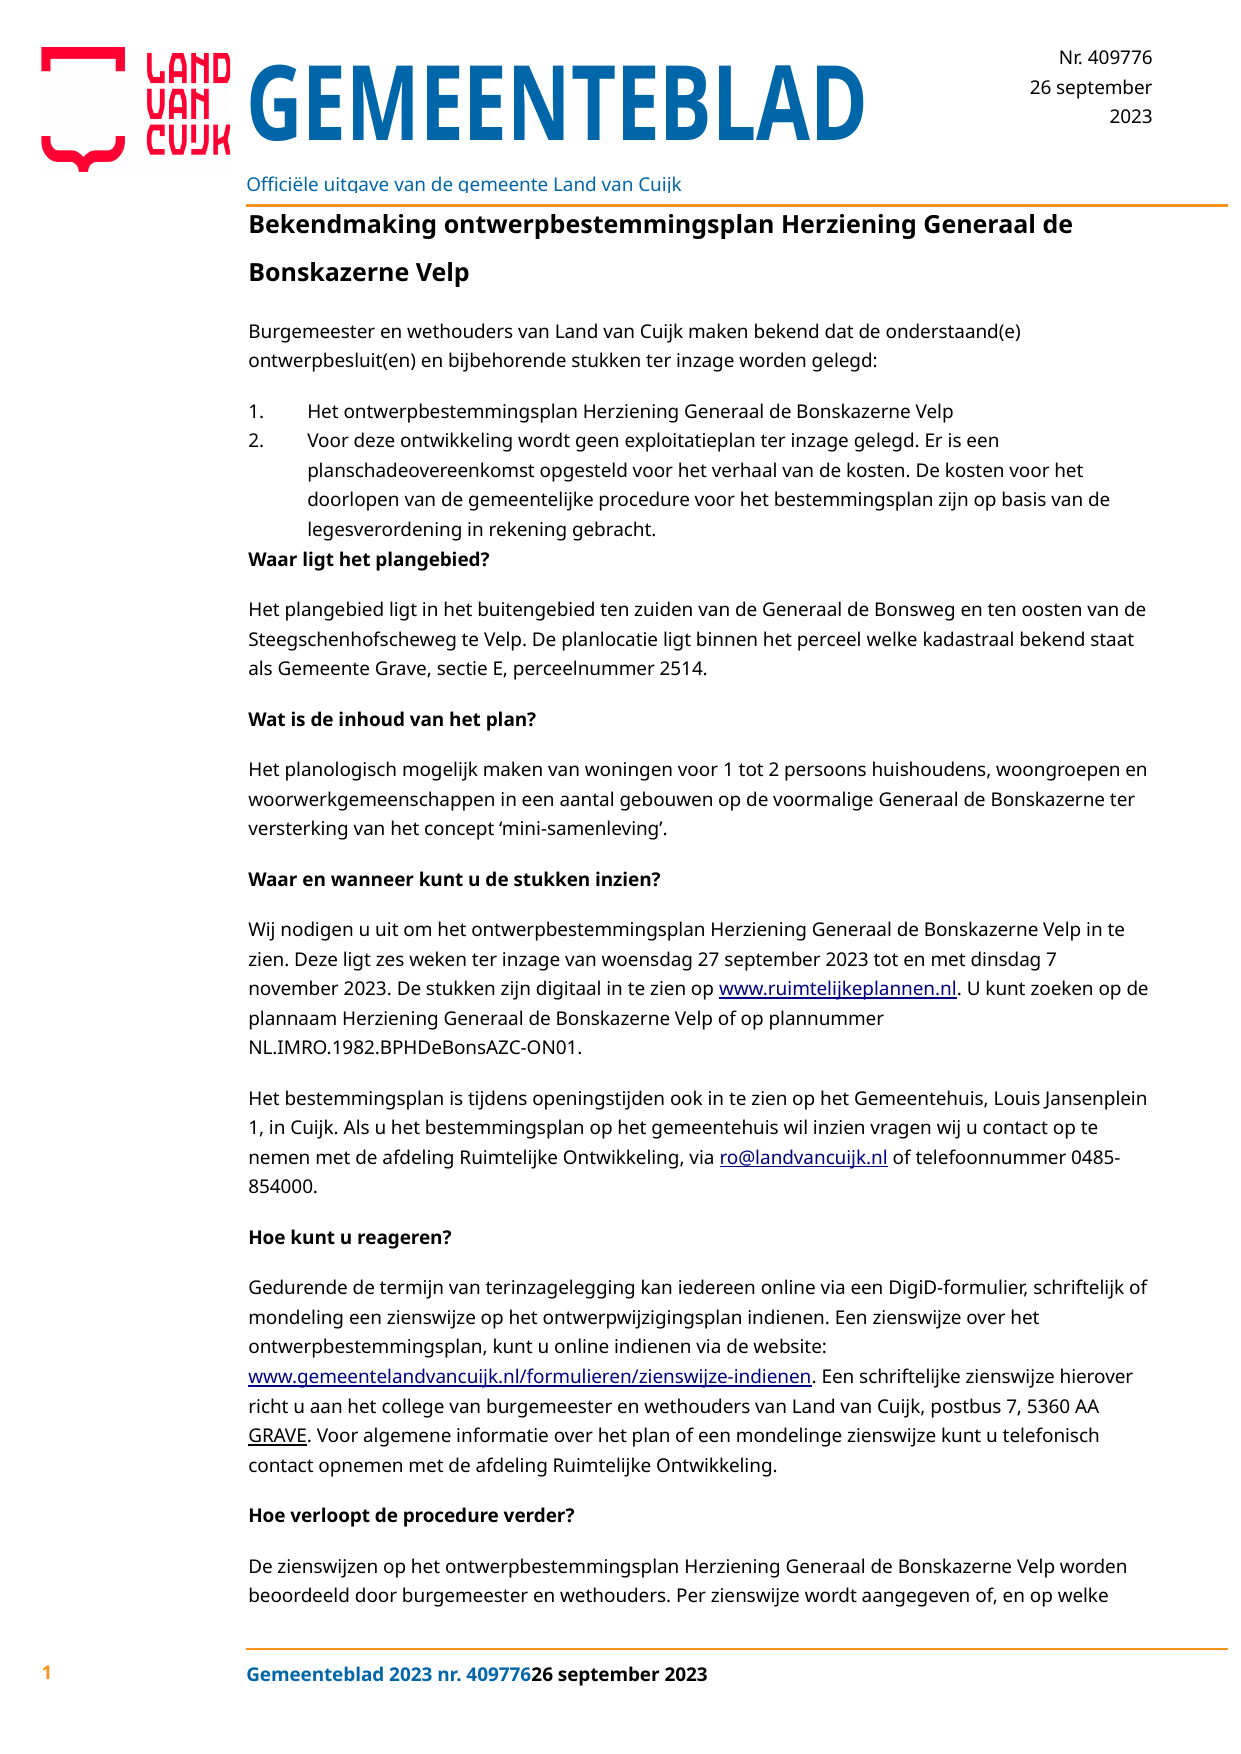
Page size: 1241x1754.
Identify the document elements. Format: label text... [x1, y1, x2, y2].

text Hoe verloopt de procedure verder? [248, 1502, 1152, 1528]
list Het ontwerpbestemmingsplan Herziening Generaal de Bonskazerne Velp [248, 398, 1152, 424]
picture [41, 47, 231, 172]
text Waar en wanneer kunt u de stukken inzien? [248, 866, 1152, 892]
text Gedurende de termijn van terinzagelegging kan iedereen online via een DigiD-formulier, schriftelijk of mondeling een zienswijze op het ontwerpwijzigingsplan indienen. Een zienswijze over het ontwerpbestemmingsplan, kunt u online indienen via de website: www.gemeentelandvancuijk.nl/formulieren/zienswijze-indienen. Een schriftelijke zienswijze hierover richt u aan het college van burgemeester en wethouders van Land van Cuijk, postbus 7, 5360 AA GRAVE. Voor algemene informatie over het plan of een mondelinge zienswijze kunt u telefonisch contact opnemen met de afdeling Ruimtelijke Ontwikkeling. [248, 1274, 1152, 1478]
text Burgemeester en wethouders van Land van Cuijk maken bekend dat de onderstaand(e) ontwerpbesluit(en) en bijbehorende stukken ter inzage worden gelegd: [248, 318, 1152, 373]
text Wij nodigen u uit om het ontwerpbestemmingsplan Herziening Generaal de Bonskazerne Velp in te zien. Deze ligt zes weken ter inzage van woensdag 27 september 2023 tot en met dinsdag 7 november 2023. De stukken zijn digitaal in te zien op www.ruimtelijkeplannen.nl. U kunt zoeken op de plannaam Herziening Generaal de Bonskazerne Velp of op plannummer NL.IMRO.1982.BPHDeBonsAZC-ON01. [248, 916, 1152, 1060]
text Het bestemmingsplan is tijdens openingstijden ook in te zien op het Gemeentehuis, Louis Jansenplein 1, in Cuijk. Als u het bestemmingsplan op het gemeentehuis wil inzien vragen wij u contact op te nemen met de afdeling Ruimtelijke Ontwikkeling, via ro@landvancuijk.nl of telefoonnummer 0485-854000. [248, 1085, 1152, 1199]
text Bekendmaking ontwerpbestemmingsplan Herziening Generaal de Bonskazerne Velp [248, 207, 1152, 288]
text Het plangebied ligt in het buitengebied ten zuiden van de Generaal de Bonsweg en ten oosten van de Steegschenhofscheweg te Velp. De planlocatie ligt binnen het perceel welke kadastraal bekend staat als Gemeente Grave, sectie E, perceelnummer 2514. [248, 596, 1152, 681]
text Het planologisch mogelijk maken van woningen voor 1 tot 2 persoons huishoudens, woongroepen en woorwerkgemeenschappen in een aantal gebouwen op de voormalige Generaal de Bonskazerne ter versterking van het concept ‘mini-samenleving’. [248, 756, 1152, 841]
text Wat is de inhoud van het plan? [248, 706, 1152, 732]
text De zienswijzen op het ontwerpbestemmingsplan Herziening Generaal de Bonskazerne Velp worden beoordeeld door burgemeester en wethouders. Per zienswijze wordt aangegeven of, en op welke [248, 1553, 1152, 1608]
text Waar ligt het plangebied? [248, 546, 1152, 572]
text Hoe kunt u reageren? [248, 1224, 1152, 1250]
list Voor deze ontwikkeling wordt geen exploitatieplan ter inzage gelegd. Er is een planschadeovereenkomst opgesteld voor het verhaal van de kosten. De kosten voor het doorlopen van de gemeentelijke procedure voor het bestemmingsplan zijn op basis van de legesverordening in rekening gebracht. [248, 427, 1152, 542]
